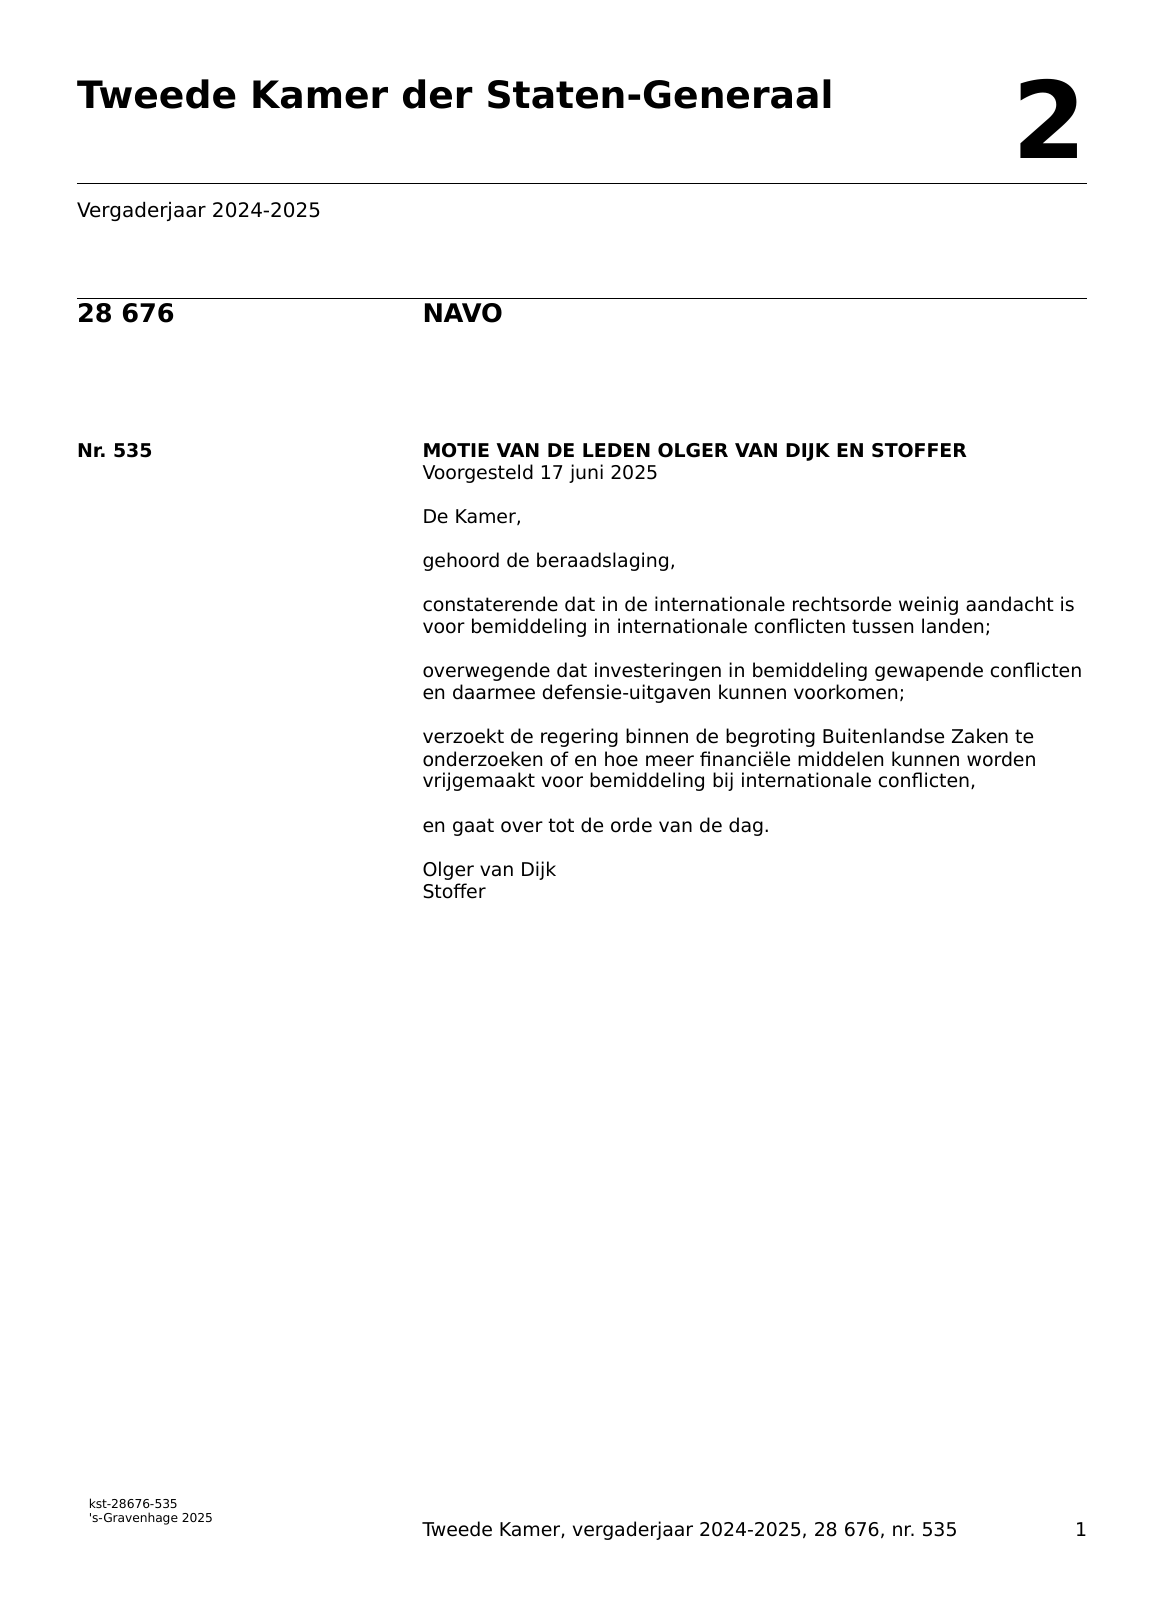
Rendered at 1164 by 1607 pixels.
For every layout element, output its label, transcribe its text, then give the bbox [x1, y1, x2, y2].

text constaterende dat in de internationale rechtsorde weinig aandacht is voor bemiddeling in internationale conflicten tussen landen; [422, 594, 1087, 638]
text gehoord de beraadslaging, [422, 550, 1087, 572]
subtitle Nr. 535 MOTIE VAN DE LEDEN OLGER VAN DIJK EN STOFFER [77, 440, 1087, 462]
table_header 2 [886, 59, 1087, 183]
subtitle 28 676 NAVO [77, 299, 1087, 329]
text De Kamer, [422, 506, 1087, 528]
text Stoffer [422, 881, 1087, 903]
table_header Tweede Kamer der Staten-Generaal [77, 59, 886, 183]
table_cell Vergaderjaar 2024-2025 [77, 184, 1087, 298]
text Voorgesteld 17 juni 2025 [422, 462, 1087, 484]
text en gaat over tot de orde van de dag. [422, 814, 1087, 837]
text verzoekt de regering binnen de begroting Buitenlandse Zaken te onderzoeken of en hoe meer financiële middelen kunnen worden vrijgemaakt voor bemiddeling bij internationale conflicten, [422, 726, 1087, 792]
text 's-Gravenhage 2025 [88, 1511, 323, 1525]
text overwegende dat investeringen in bemiddeling gewapende conflicten en daarmee defensie-uitgaven kunnen voorkomen; [422, 660, 1087, 704]
text kst-28676-535 [88, 1497, 323, 1511]
text Olger van Dijk [422, 859, 1087, 881]
